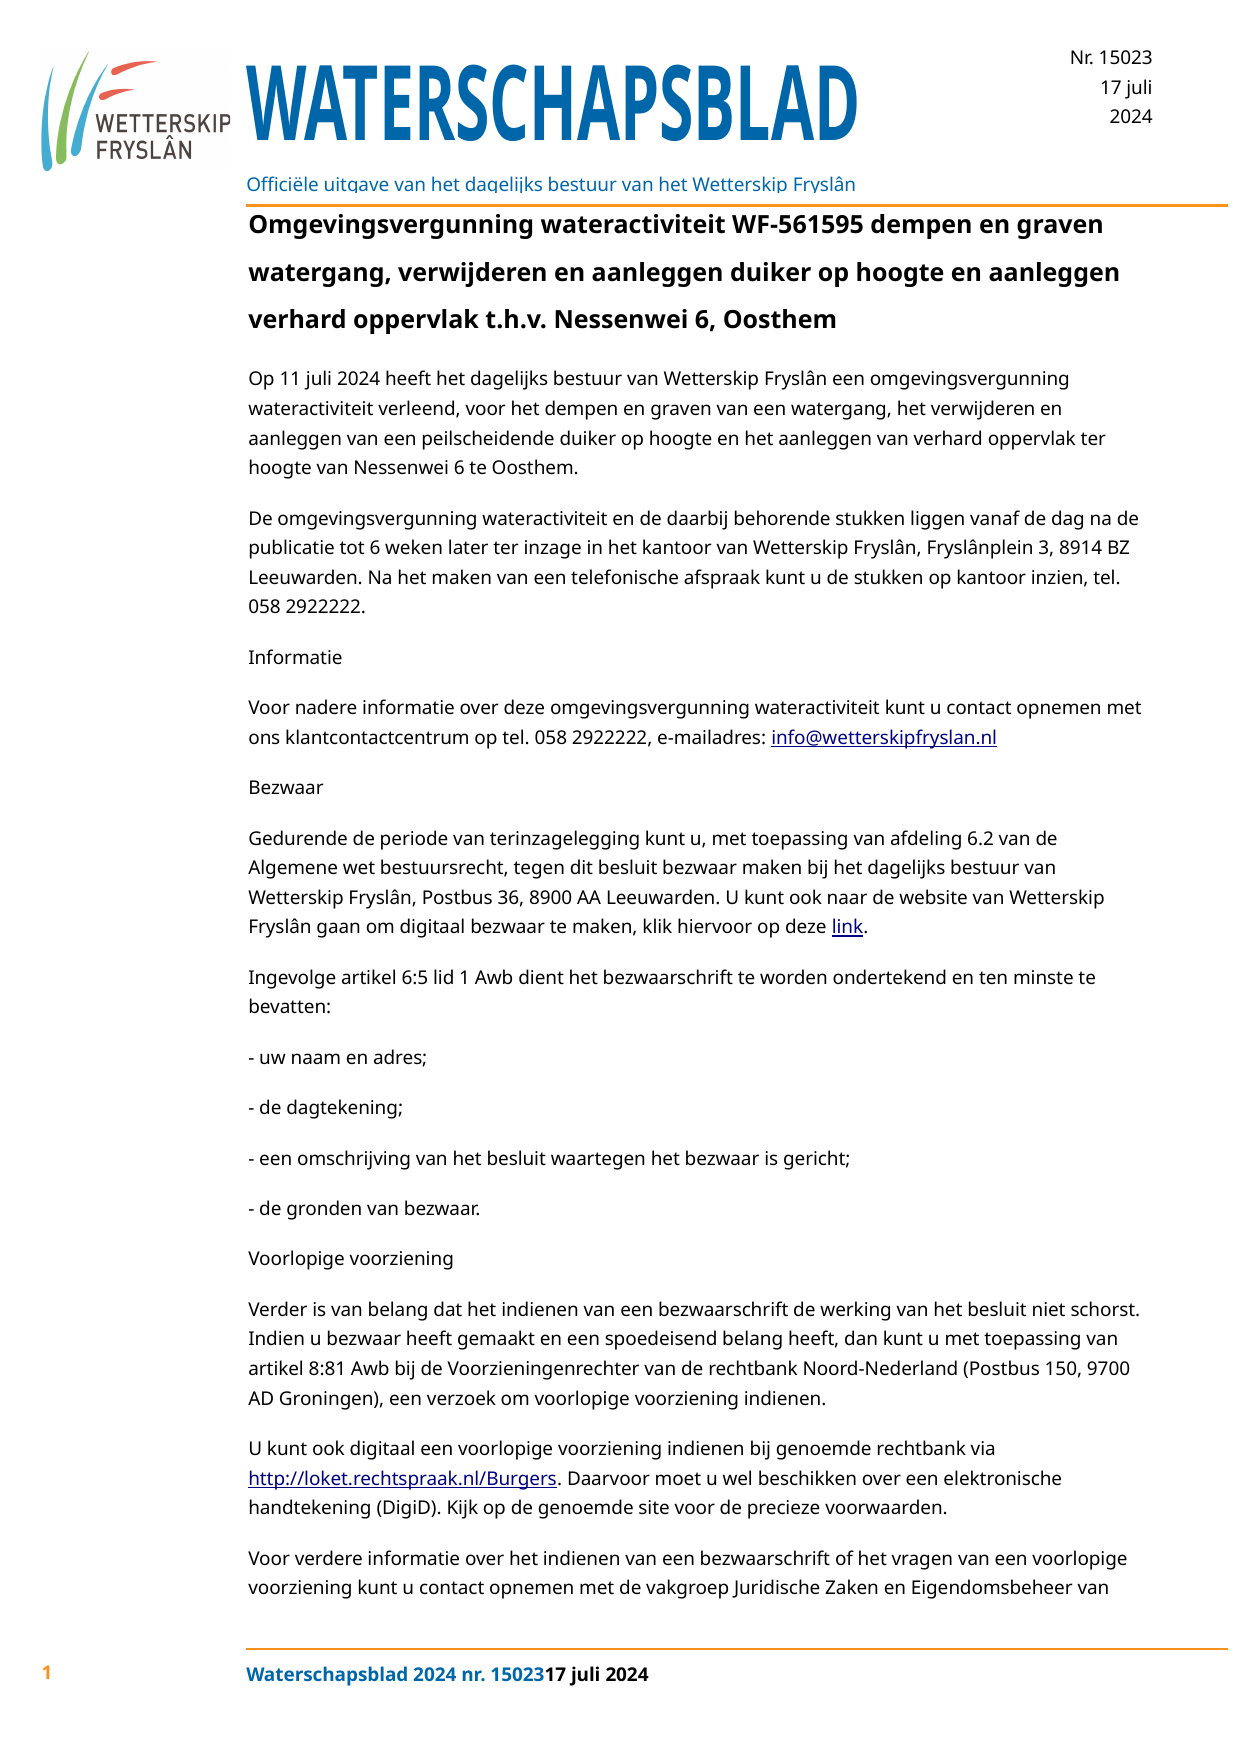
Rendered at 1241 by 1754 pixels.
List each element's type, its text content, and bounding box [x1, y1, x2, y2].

text Verder is van belang dat het indienen van een bezwaarschrift de werking van het besluit niet schorst. Indien u bezwaar heeft gemaakt en een spoedeisend belang heeft, dan kunt u met toepassing van artikel 8:81 Awb bij de Voorzieningenrechter van de rechtbank Noord-Nederland (Postbus 150, 9700 AD Groningen), een verzoek om voorlopige voorziening indienen. [248, 1296, 1152, 1410]
text Bezwaar [248, 774, 1152, 800]
text Ingevolge artikel 6:5 lid 1 Awb dient het bezwaarschrift te worden ondertekend en ten minste te bevatten: [248, 964, 1152, 1019]
text De omgevingsvergunning wateractiviteit en de daarbij behorende stukken liggen vanaf de dag na de publicatie tot 6 weken later ter inzage in het kantoor van Wetterskip Fryslân, Fryslânplein 3, 8914 BZ Leeuwarden. Na het maken van een telefonische afspraak kunt u de stukken op kantoor inzien, tel. 058 2922222. [248, 505, 1152, 619]
picture [41, 47, 231, 172]
text - uw naam en adres; [248, 1044, 1152, 1069]
text Op 11 juli 2024 heeft het dagelijks bestuur van Wetterskip Fryslân een omgevingsvergunning wateractiviteit verleend, voor het dempen en graven van een watergang, het verwijderen en aanleggen van een peilscheidende duiker op hoogte en het aanleggen van verhard oppervlak ter hoogte van Nessenwei 6 te Oosthem. [248, 366, 1152, 480]
text - een omschrijving van het besluit waartegen het bezwaar is gericht; [248, 1145, 1152, 1170]
text Voor nadere informatie over deze omgevingsvergunning wateractiviteit kunt u contact opnemen met ons klantcontactcentrum op tel. 058 2922222, e-mailadres: info@wetterskipfryslan.nl [248, 694, 1152, 749]
text - de gronden van bezwaar. [248, 1195, 1152, 1221]
text Informatie [248, 644, 1152, 669]
text Voorlopige voorziening [248, 1246, 1152, 1271]
text U kunt ook digitaal een voorlopige voorziening indienen bij genoemde rechtbank via http://loket.rechtspraak.nl/Burgers. Daarvoor moet u wel beschikken over een elektronische handtekening (DigiD). Kijk op de genoemde site voor de precieze voorwaarden. [248, 1435, 1152, 1520]
text - de dagtekening; [248, 1094, 1152, 1120]
text Gedurende de periode van terinzagelegging kunt u, met toepassing van afdeling 6.2 van de Algemene wet bestuursrecht, tegen dit besluit bezwaar maken bij het dagelijks bestuur van Wetterskip Fryslân, Postbus 36, 8900 AA Leeuwarden. U kunt ook naar de website van Wetterskip Fryslân gaan om digitaal bezwaar te maken, klik hiervoor op deze link. [248, 825, 1152, 939]
text Omgevingsvergunning wateractiviteit WF-561595 dempen en graven watergang, verwijderen en aanleggen duiker op hoogte en aanleggen verhard oppervlak t.h.v. Nessenwei 6, Oosthem [248, 207, 1152, 336]
text Voor verdere informatie over het indienen van een bezwaarschrift of het vragen van een voorlopige voorziening kunt u contact opnemen met de vakgroep Juridische Zaken en Eigendomsbeheer van [248, 1545, 1152, 1600]
